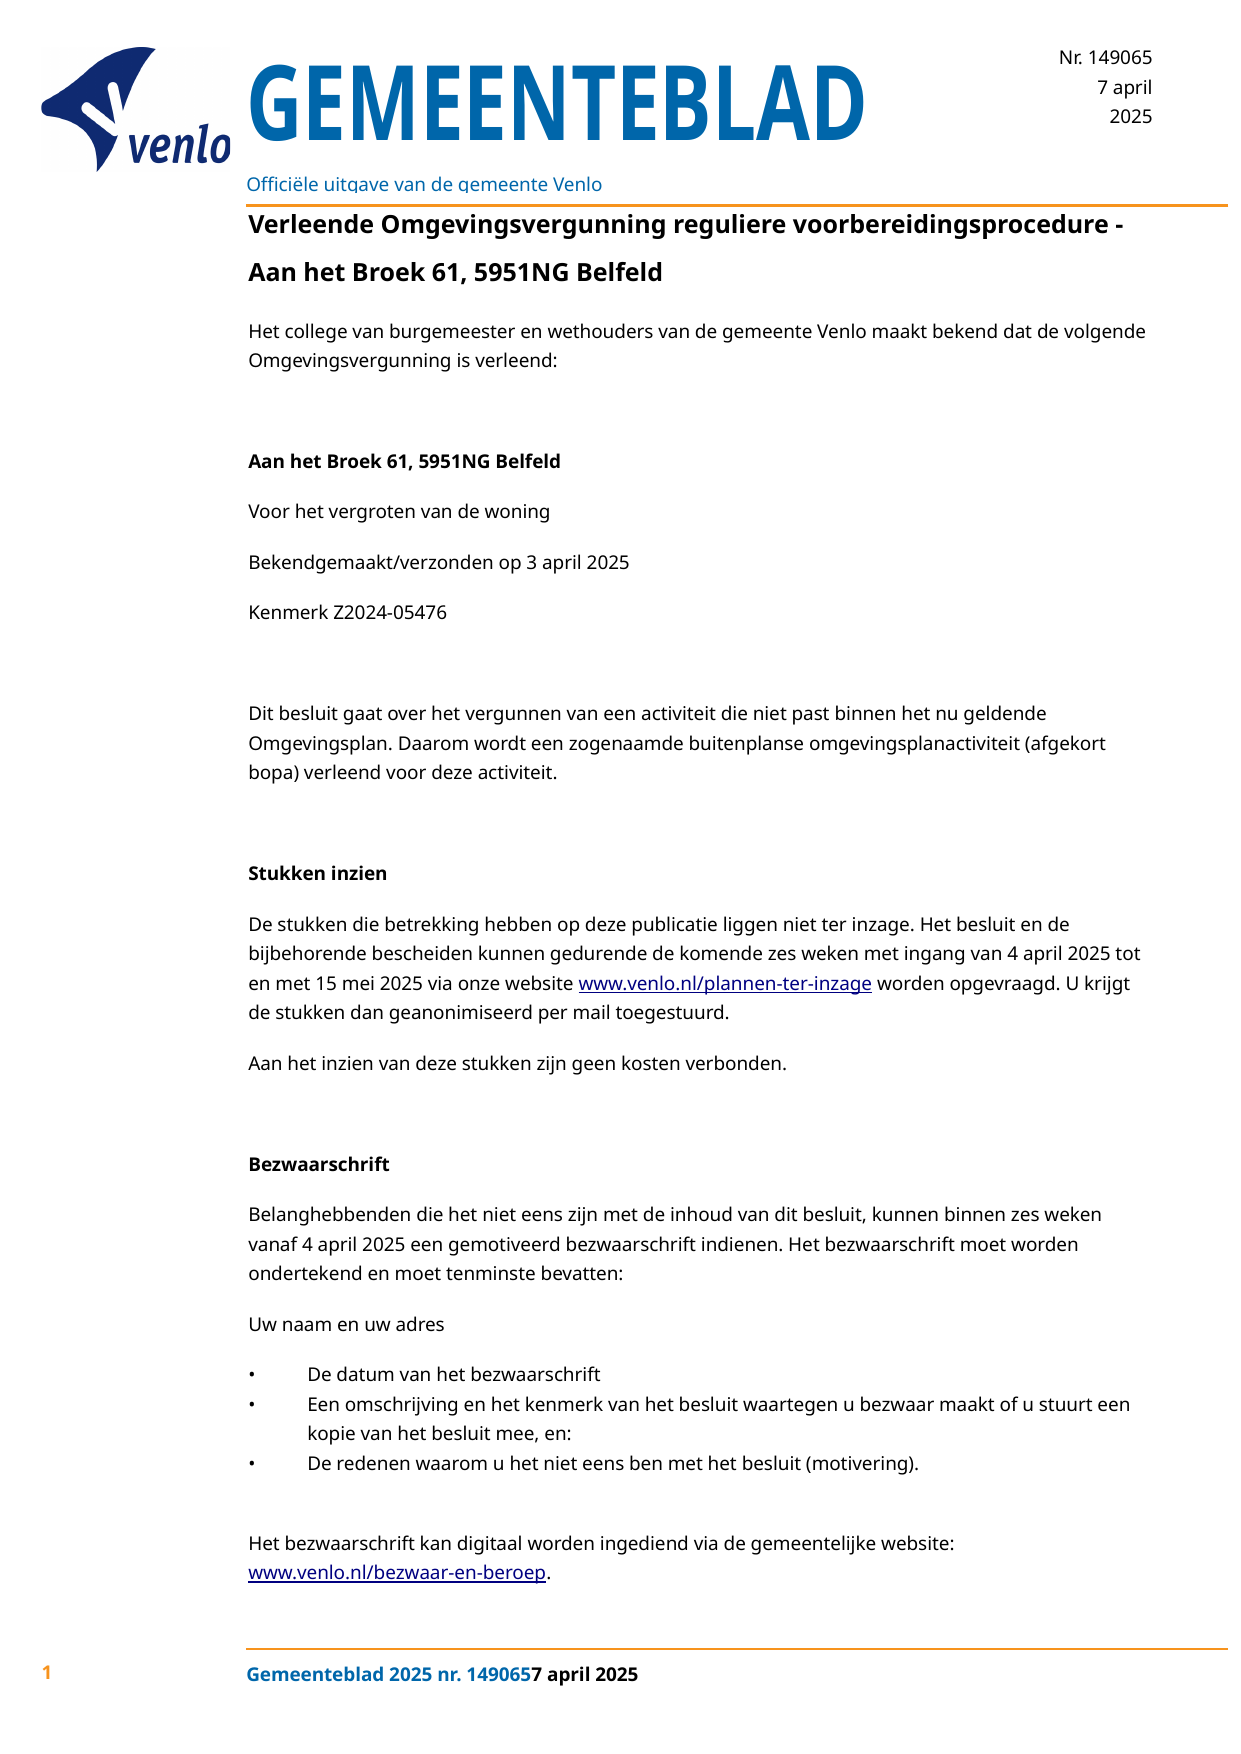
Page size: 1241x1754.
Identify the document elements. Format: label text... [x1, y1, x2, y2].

text Uw naam en uw adres [248, 1311, 1152, 1337]
list De redenen waarom u het niet eens ben met het besluit (motivering). [248, 1450, 1152, 1476]
list De datum van het bezwaarschrift [248, 1361, 1152, 1387]
text Voor het vergroten van de woning [248, 499, 1152, 524]
text Belanghebbenden die het niet eens zijn met de inhoud van dit besluit, kunnen binnen zes weken vanaf 4 april 2025 een gemotiveerd bezwaarschrift indienen. Het bezwaarschrift moet worden ondertekend en moet tenminste bevatten: [248, 1201, 1152, 1286]
text Aan het inzien van deze stukken zijn geen kosten verbonden. [248, 1050, 1152, 1076]
text Het college van burgemeester en wethouders van de gemeente Venlo maakt bekend dat de volgende Omgevingsvergunning is verleend: [248, 318, 1152, 373]
text Aan het Broek 61, 5951NG Belfeld [248, 448, 1152, 474]
text De stukken die betrekking hebben op deze publicatie liggen niet ter inzage. Het besluit en de bijbehorende bescheiden kunnen gedurende de komende zes weken met ingang van 4 april 2025 tot en met 15 mei 2025 via onze website www.venlo.nl/plannen-ter-inzage worden opgevraagd. U krijgt de stukken dan geanonimiseerd per mail toegestuurd. [248, 911, 1152, 1025]
text Kenmerk Z2024-05476 [248, 599, 1152, 625]
text Bekendgemaakt/verzonden op 3 april 2025 [248, 549, 1152, 575]
text Verleende Omgevingsvergunning reguliere voorbereidingsprocedure - Aan het Broek 61, 5951NG Belfeld [248, 207, 1152, 288]
list Een omschrijving en het kenmerk van het besluit waartegen u bezwaar maakt of u stuurt een kopie van het besluit mee, en: [248, 1391, 1152, 1446]
text Stukken inzien [248, 860, 1152, 886]
picture [41, 47, 231, 172]
text Bezwaarschrift [248, 1151, 1152, 1177]
text Dit besluit gaat over het vergunnen van een activiteit die niet past binnen het nu geldende Omgevingsplan. Daarom wordt een zogenaamde buitenplanse omgevingsplanactiviteit (afgekort bopa) verleend voor deze activiteit. [248, 700, 1152, 785]
text Het bezwaarschrift kan digitaal worden ingediend via de gemeentelijke website: www.venlo.nl/bezwaar-en-beroep. [248, 1530, 1152, 1585]
